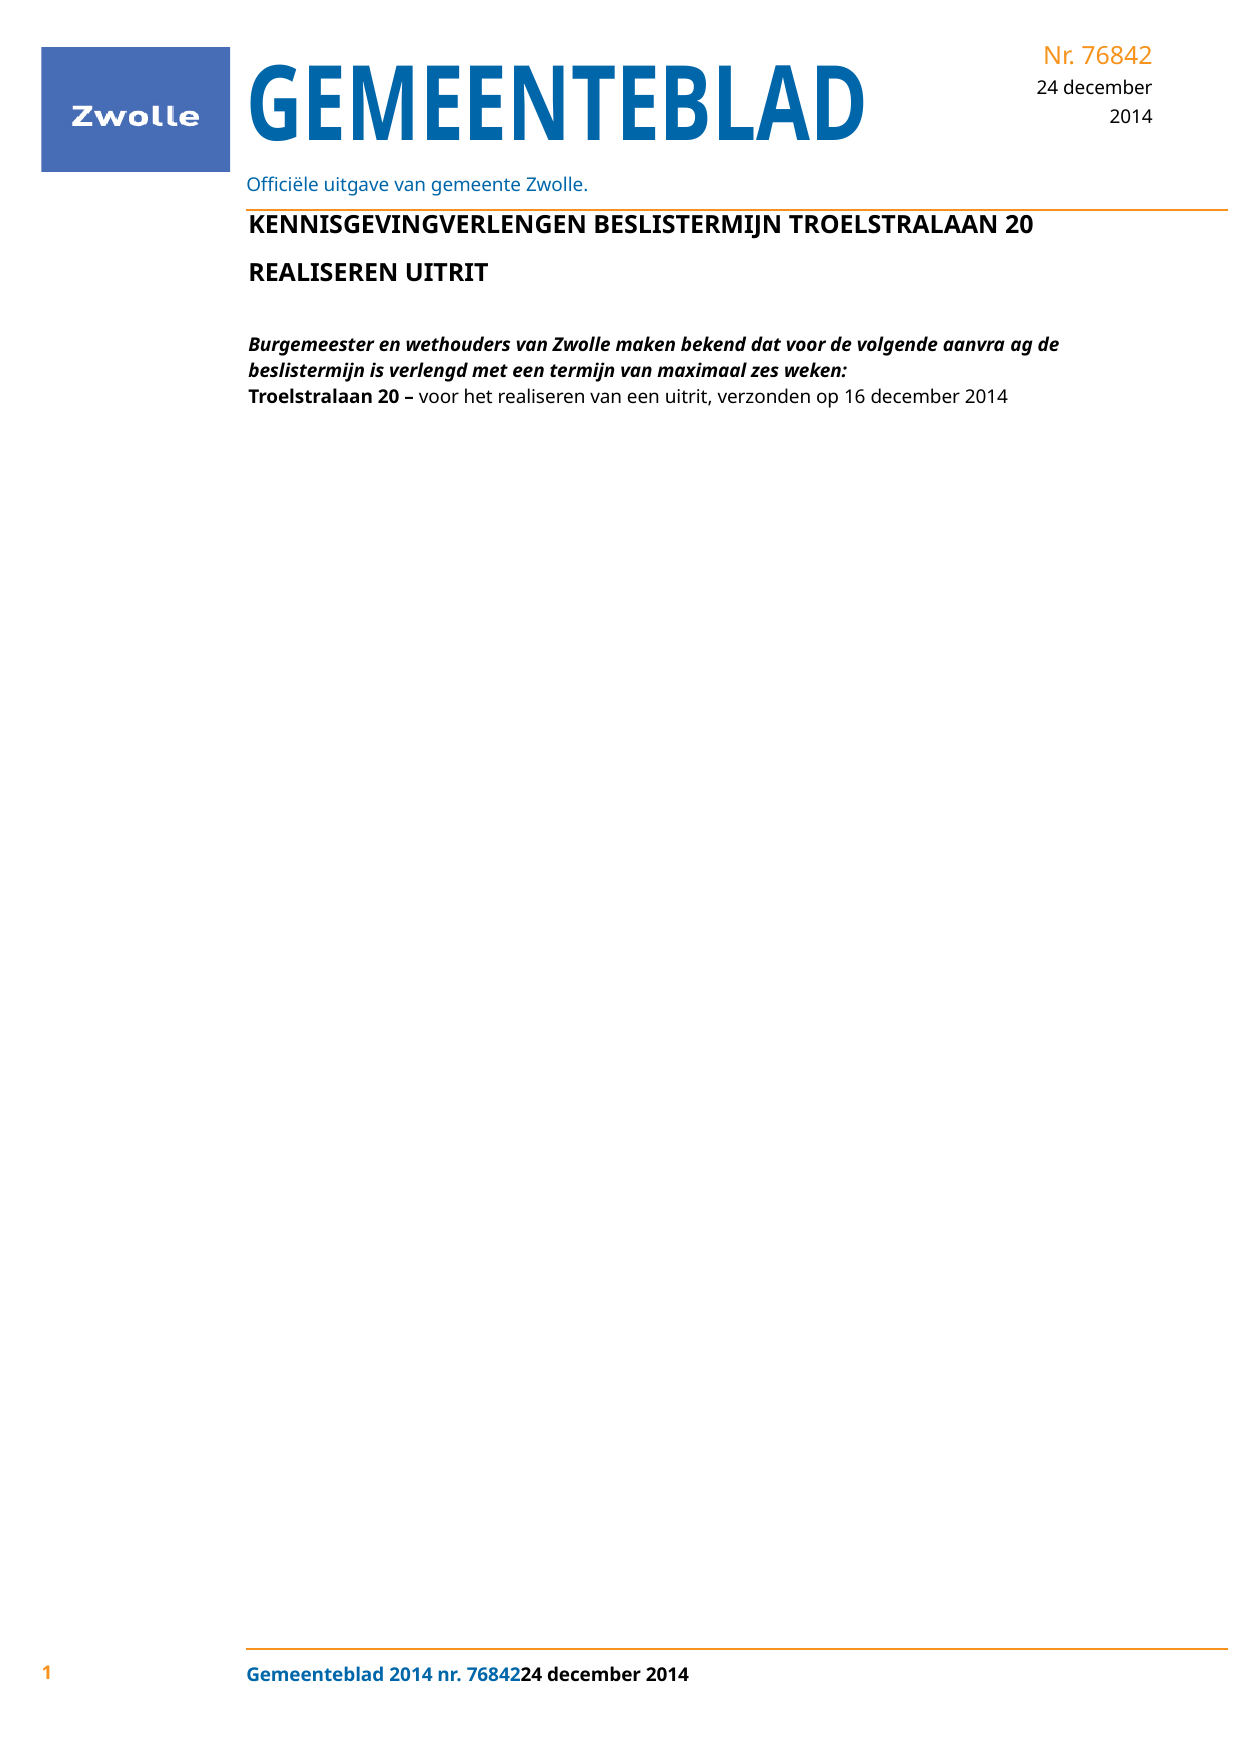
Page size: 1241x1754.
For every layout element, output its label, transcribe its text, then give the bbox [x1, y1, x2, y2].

text Burgemeester en wethouders van Zwolle maken bekend dat voor de volgende aanvra ag de beslistermijn is verlengd met een termijn van maximaal zes weken: [248, 331, 1152, 383]
text Troelstralaan 20 – voor het realiseren van een uitrit, verzonden op 16 december 2014 [248, 383, 1152, 409]
text KENNISGEVINGVERLENGEN BESLISTERMIJN TROELSTRALAAN 20 REALISEREN UITRIT [248, 211, 1152, 288]
picture [41, 47, 231, 172]
